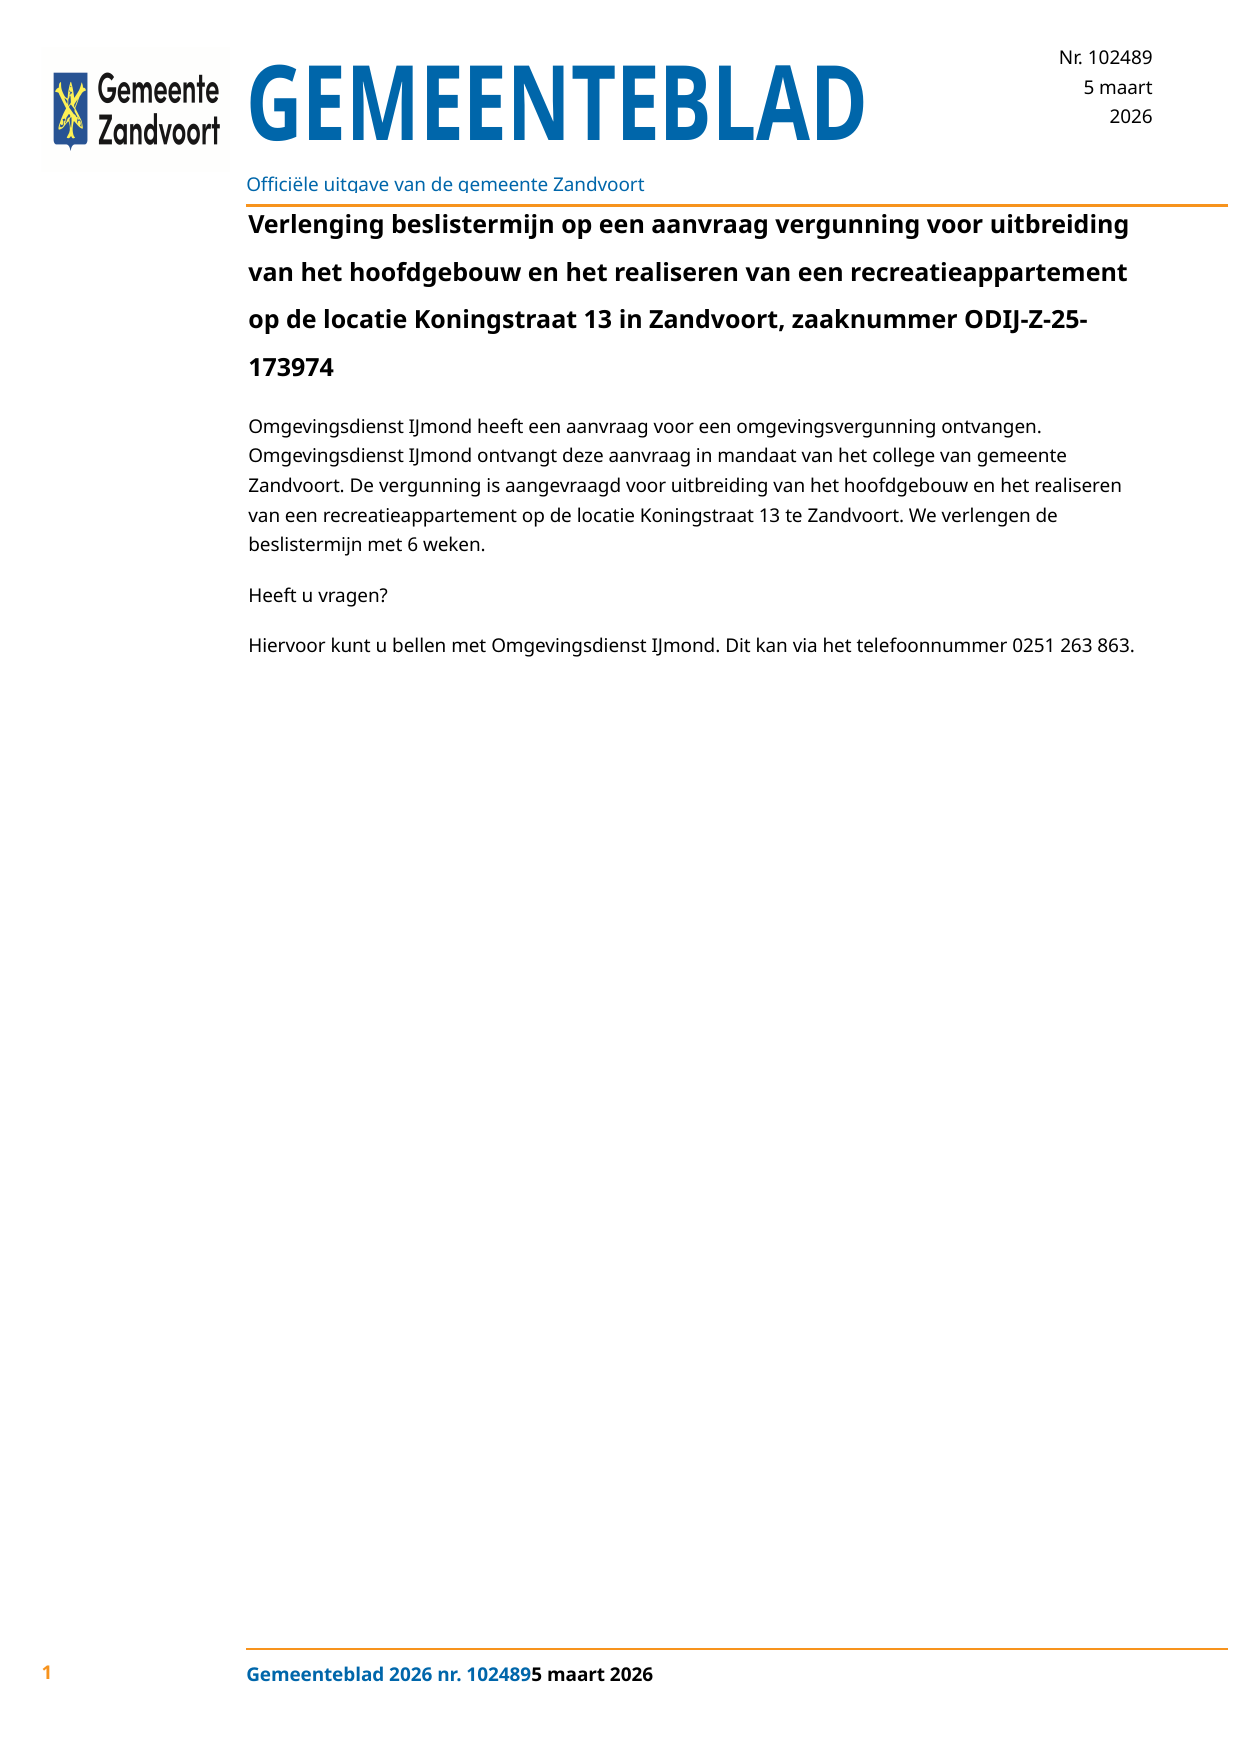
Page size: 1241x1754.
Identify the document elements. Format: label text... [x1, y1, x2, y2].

text Verlenging beslistermijn op een aanvraag vergunning voor uitbreiding van het hoofdgebouw en het realiseren van een recreatieappartement op de locatie Koningstraat 13 in Zandvoort, zaaknummer ODIJ-Z-25-173974 [248, 207, 1152, 384]
text Heeft u vragen? [248, 582, 1152, 608]
picture [41, 47, 231, 172]
text Omgevingsdienst IJmond heeft een aanvraag voor een omgevingsvergunning ontvangen. Omgevingsdienst IJmond ontvangt deze aanvraag in mandaat van het college van gemeente Zandvoort. De vergunning is aangevraagd voor uitbreiding van het hoofdgebouw en het realiseren van een recreatieappartement op de locatie Koningstraat 13 te Zandvoort. We verlengen de beslistermijn met 6 weken. [248, 413, 1152, 557]
text Hiervoor kunt u bellen met Omgevingsdienst IJmond. Dit kan via het telefoonnummer 0251 263 863. [248, 632, 1152, 658]
